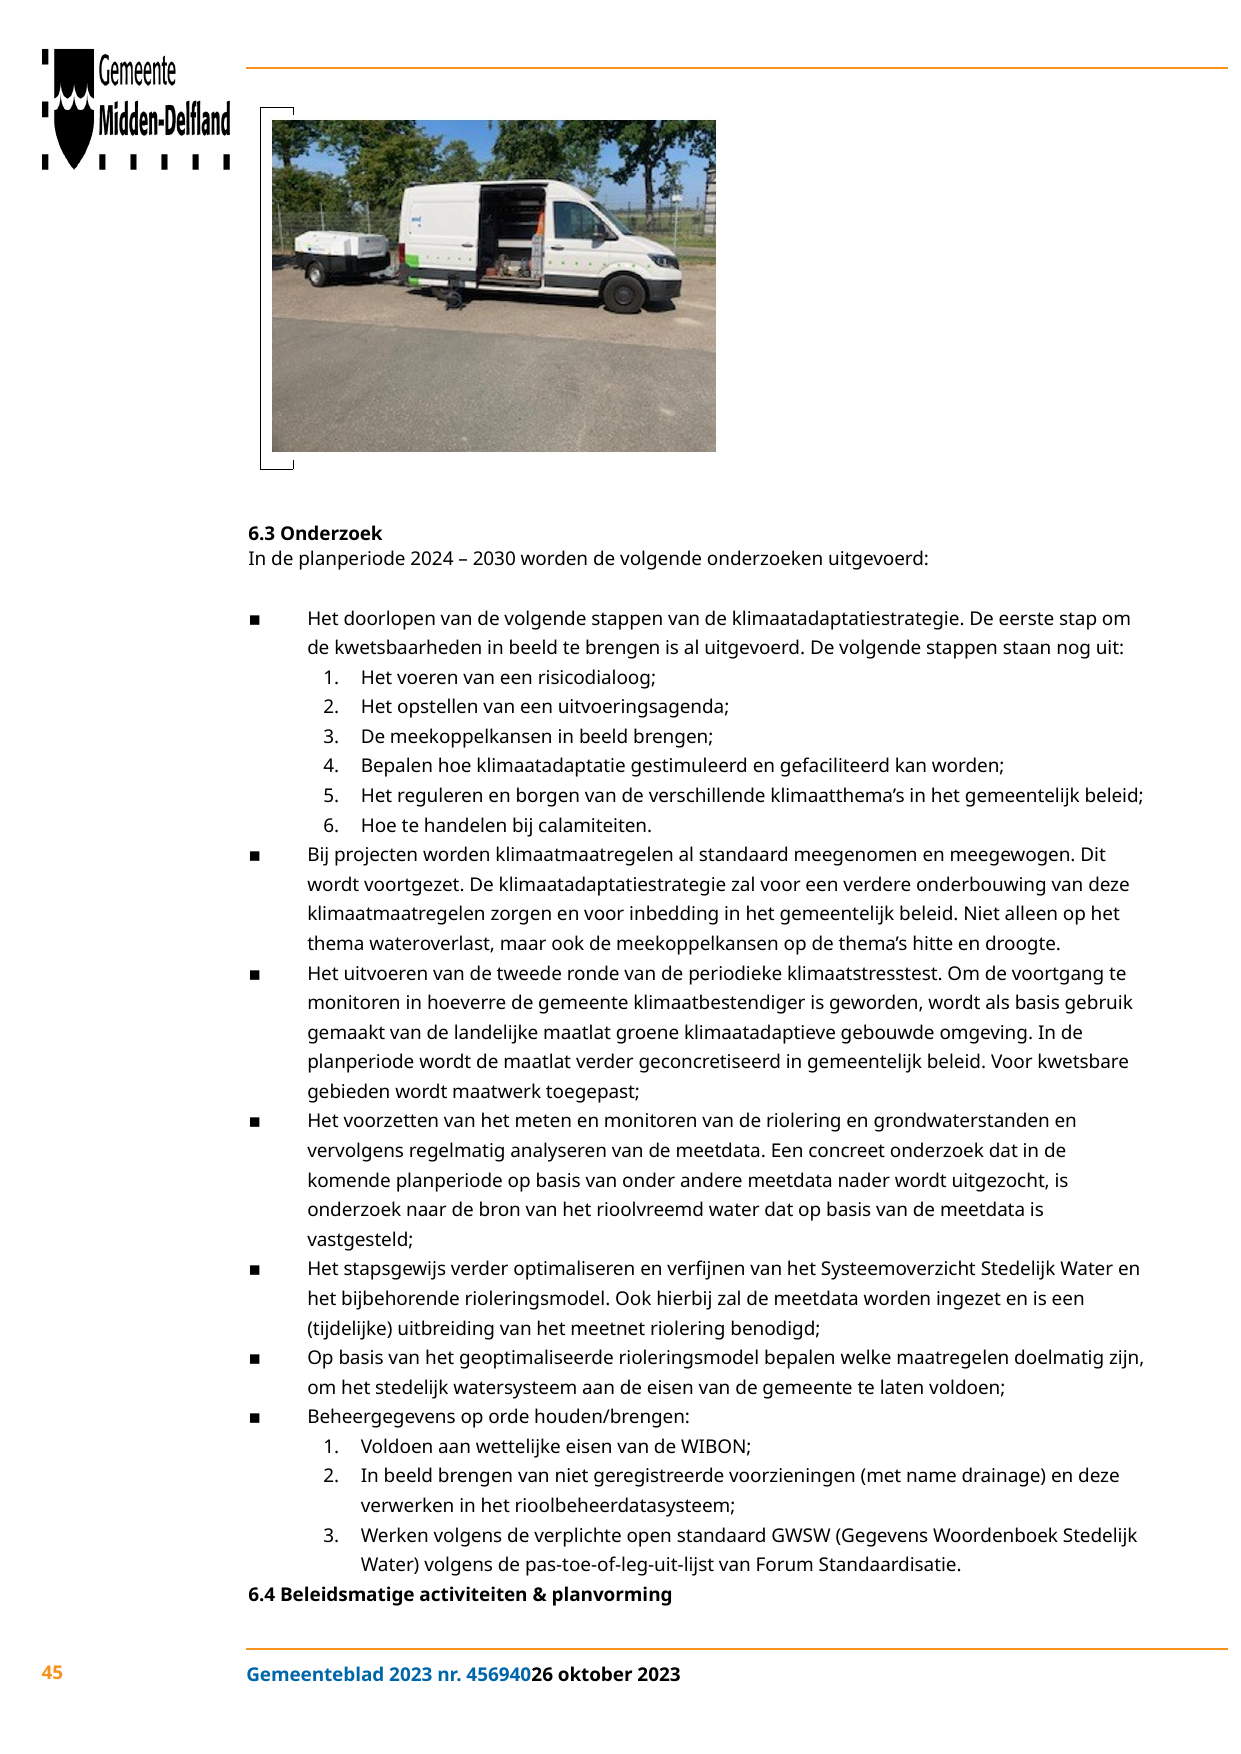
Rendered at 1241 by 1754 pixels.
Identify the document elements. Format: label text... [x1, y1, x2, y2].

text 6.4 Beleidsmatige activiteiten & planvorming [248, 1581, 1152, 1607]
list Het voeren van een risicodialoog; [323, 664, 1152, 689]
text In de planperiode 2024 – 2030 worden de volgende onderzoeken uitgevoerd: [248, 546, 1152, 571]
list Hoe te handelen bij calamiteiten. [323, 812, 1152, 837]
list Bij projecten worden klimaatmaatregelen al standaard meegenomen en meegewogen. Dit wordt voortgezet. De klimaatadaptatiestrategie zal voor een verdere onderbouwing van deze klimaatmaatregelen zorgen en voor inbedding in het gemeentelijk beleid. Niet alleen op het thema wateroverlast, maar ook de meekoppelkansen op de thema’s hitte en droogte. [248, 841, 1152, 956]
list Beheergegevens op orde houden/brengen: [248, 1403, 1152, 1429]
list Op basis van het geoptimaliseerde rioleringsmodel bepalen welke maatregelen doelmatig zijn, om het stedelijk watersysteem aan de eisen van de gemeente te laten voldoen; [248, 1344, 1152, 1399]
list Het doorlopen van de volgende stappen van de klimaatadaptatiestrategie. De eerste stap om de kwetsbaarheden in beeld te brengen is al uitgevoerd. De volgende stappen staan nog uit: [248, 605, 1152, 660]
text 6.3 Onderzoek [248, 520, 1152, 546]
list Het voorzetten van het meten en monitoren van de riolering en grondwaterstanden en vervolgens regelmatig analyseren van de meetdata. Een concreet onderzoek dat in de komende planperiode op basis van onder andere meetdata nader wordt uitgezocht, is onderzoek naar de bron van het rioolvreemd water dat op basis van de meetdata is vastgesteld; [248, 1108, 1152, 1252]
list Werken volgens de verplichte open standaard GWSW (Gegevens Woordenboek Stedelijk Water) volgens de pas-toe-of-leg-uit-lijst van Forum Standaardisatie. [323, 1522, 1152, 1577]
list Het opstellen van een uitvoeringsagenda; [323, 693, 1152, 719]
list Bepalen hoe klimaatadaptatie gestimuleerd en gefaciliteerd kan worden; [323, 753, 1152, 778]
picture [41, 47, 231, 172]
list In beeld brengen van niet geregistreerde voorzieningen (met name drainage) en deze verwerken in het rioolbeheerdatasysteem; [323, 1463, 1152, 1518]
list De meekoppelkansen in beeld brengen; [323, 723, 1152, 749]
picture [268, 115, 742, 460]
list Het reguleren en borgen van de verschillende klimaatthema’s in het gemeentelijk beleid; [323, 782, 1152, 808]
list Het stapsgewijs verder optimaliseren en verfijnen van het Systeemoverzicht Stedelijk Water en het bijbehorende rioleringsmodel. Ook hierbij zal de meetdata worden ingezet en is een (tijdelijke) uitbreiding van het meetnet riolering benodigd; [248, 1256, 1152, 1340]
list Voldoen aan wettelijke eisen van de WIBON; [323, 1433, 1152, 1459]
list Het uitvoeren van de tweede ronde van de periodieke klimaatstresstest. Om de voortgang te monitoren in hoeverre de gemeente klimaatbestendiger is geworden, wordt als basis gebruik gemaakt van de landelijke maatlat groene klimaatadaptieve gebouwde omgeving. In de planperiode wordt de maatlat verder geconcretiseerd in gemeentelijk beleid. Voor kwetsbare gebieden wordt maatwerk toegepast; [248, 960, 1152, 1104]
